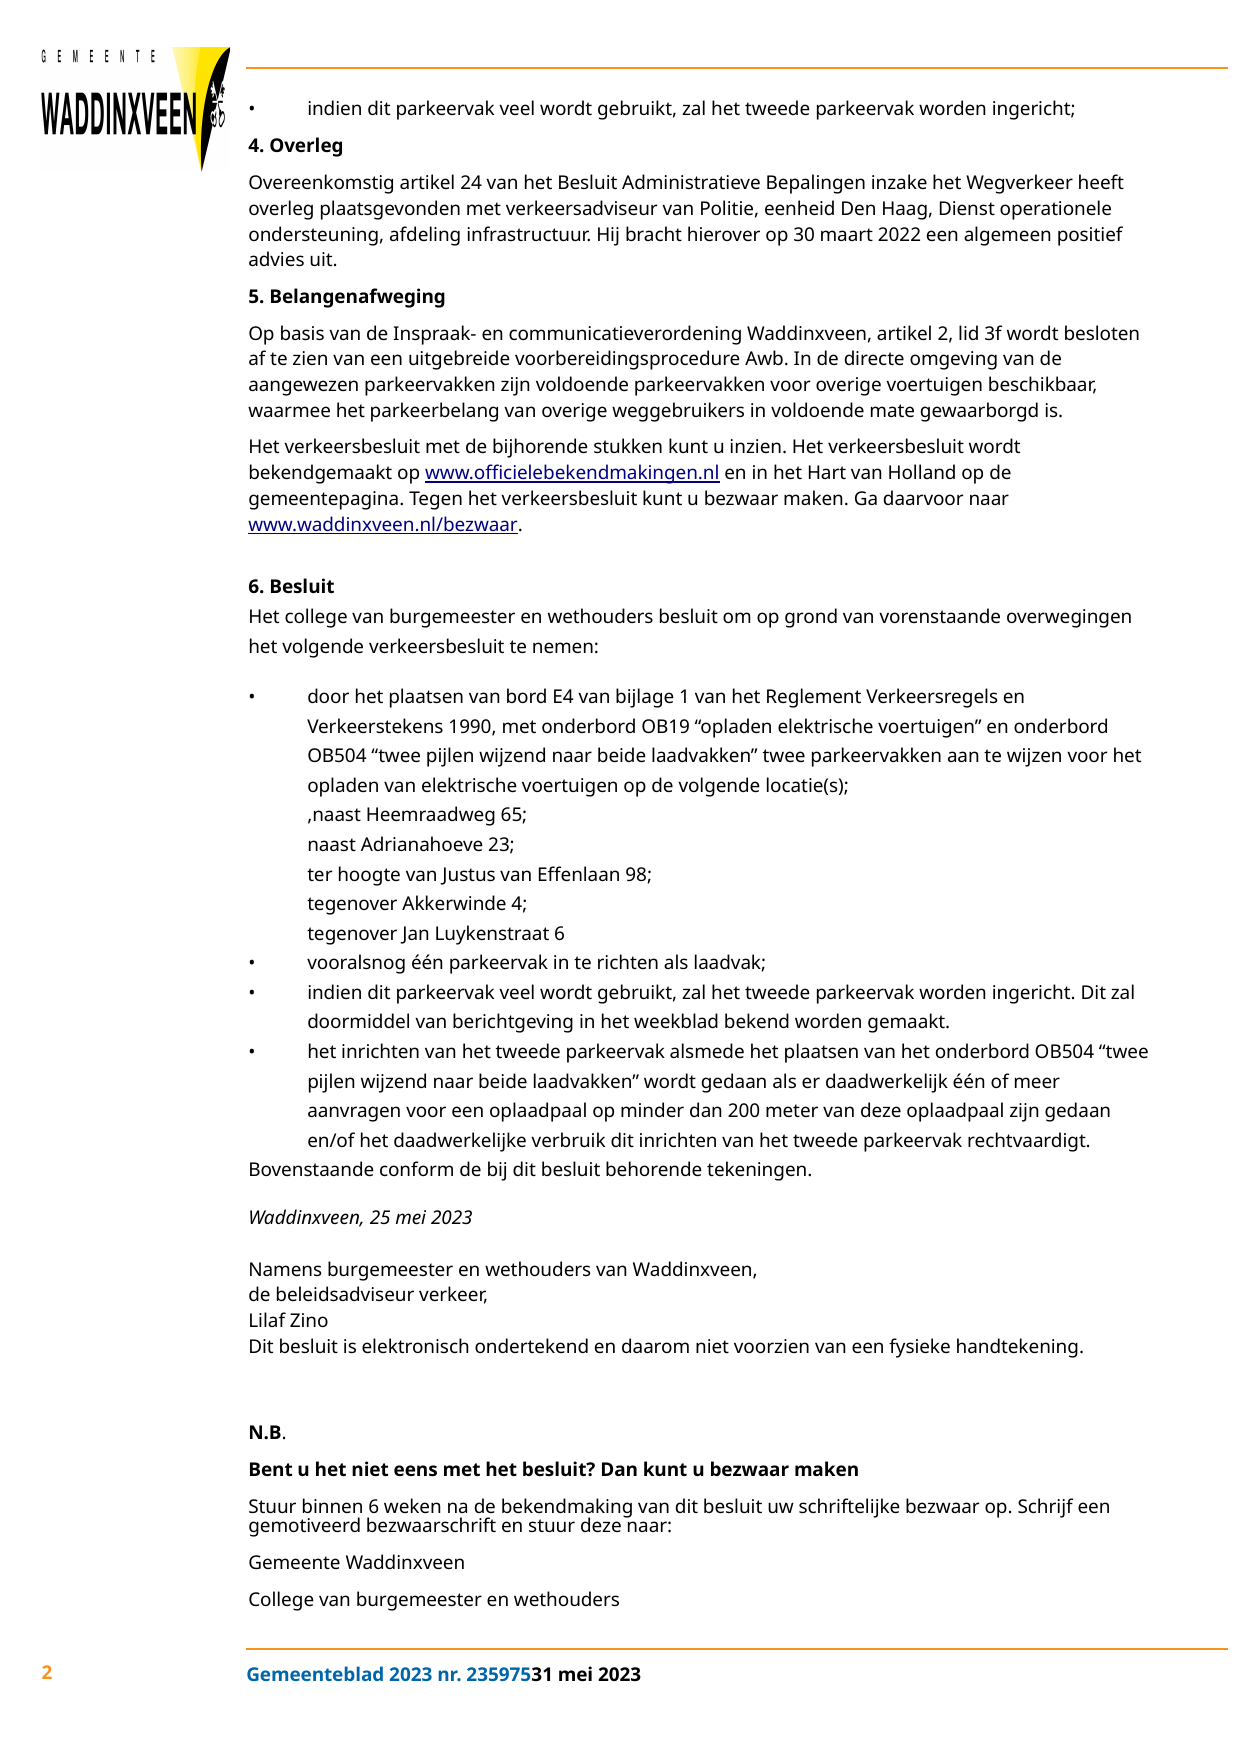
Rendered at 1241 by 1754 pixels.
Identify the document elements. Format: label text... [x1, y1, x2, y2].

text Dit besluit is elektronisch ondertekend en daarom niet voorzien van een fysieke handtekening. [248, 1333, 1152, 1359]
text Op basis van de Inspraak- en communicatieverordening Waddinxveen, artikel 2, lid 3f wordt besloten af te zien van een uitgebreide voorbereidingsprocedure Awb. In de directe omgeving van de aangewezen parkeervakken zijn voldoende parkeervakken voor overige voertuigen beschikbaar, waarmee het parkeerbelang van overige weggebruikers in voldoende mate gewaarborgd is. [248, 320, 1152, 423]
list naast Adrianahoeve 23; [248, 831, 1152, 857]
text Waddinxveen, 25 mei 2023 [248, 1204, 1152, 1230]
list ,naast Heemraadweg 65; [248, 802, 1152, 827]
text 5. Belangenafweging [248, 283, 1152, 309]
text Het college van burgemeester en wethouders besluit om op grond van vorenstaande overwegingen het volgende verkeersbesluit te nemen: [248, 603, 1152, 658]
list ter hoogte van Justus van Effenlaan 98; [248, 861, 1152, 886]
text College van burgemeester en wethouders [248, 1591, 1152, 1610]
list het inrichten van het tweede parkeervak alsmede het plaatsen van het onderbord OB504 “twee pijlen wijzend naar beide laadvakken” wordt gedaan als er daadwerkelijk één of meer aanvragen voor een oplaadpaal op minder dan 200 meter van deze oplaadpaal zijn gedaan en/of het daadwerkelijke verbruik dit inrichten van het tweede parkeervak rechtvaardigt. [248, 1038, 1152, 1153]
text N.B. [248, 1424, 1152, 1443]
list vooralsnog één parkeervak in te richten als laadvak; [248, 949, 1152, 975]
text Lilaf Zino [248, 1307, 1152, 1333]
list tegenover Jan Luykenstraat 6 [248, 920, 1152, 946]
text de beleidsadviseur verkeer, [248, 1282, 1152, 1307]
text Bovenstaande conform de bij dit besluit behorende tekeningen. [248, 1157, 1152, 1182]
text Bent u het niet eens met het besluit? Dan kunt u bezwaar maken [248, 1461, 1152, 1480]
list tegenover Akkerwinde 4; [248, 890, 1152, 916]
picture [41, 47, 231, 172]
text Stuur binnen 6 weken na de bekendmaking van dit besluit uw schriftelijke bezwaar op. Schrijf een gemotiveerd bezwaarschrift en stuur deze naar: [248, 1498, 1152, 1536]
text Overeenkomstig artikel 24 van het Besluit Administratieve Bepalingen inzake het Wegverkeer heeft overleg plaatsgevonden met verkeersadviseur van Politie, eenheid Den Haag, Dienst operationele ondersteuning, afdeling infrastructuur. Hij bracht hierover op 30 maart 2022 een algemeen positief advies uit. [248, 169, 1152, 272]
list indien dit parkeervak veel wordt gebruikt, zal het tweede parkeervak worden ingericht; [248, 95, 1152, 121]
text Het verkeersbesluit met de bijhorende stukken kunt u inzien. Het verkeersbesluit wordt bekendgemaakt op www.officielebekendmakingen.nl en in het Hart van Holland op de gemeentepagina. Tegen het verkeersbesluit kunt u bezwaar maken. Ga daarvoor naar www.waddinxveen.nl/bezwaar. [248, 434, 1152, 537]
text 6. Besluit [248, 574, 1152, 599]
list indien dit parkeervak veel wordt gebruikt, zal het tweede parkeervak worden ingericht. Dit zal doormiddel van berichtgeving in het weekblad bekend worden gemaakt. [248, 979, 1152, 1034]
list door het plaatsen van bord E4 van bijlage 1 van het Reglement Verkeersregels en Verkeerstekens 1990, met onderbord OB19 “opladen elektrische voertuigen” en onderbord OB504 “twee pijlen wijzend naar beide laadvakken” twee parkeervakken aan te wijzen voor het opladen van elektrische voertuigen op de volgende locatie(s); [248, 683, 1152, 798]
text 4. Overleg [248, 133, 1152, 158]
text Namens burgemeester en wethouders van Waddinxveen, [248, 1256, 1152, 1282]
text Gemeente Waddinxveen [248, 1554, 1152, 1573]
